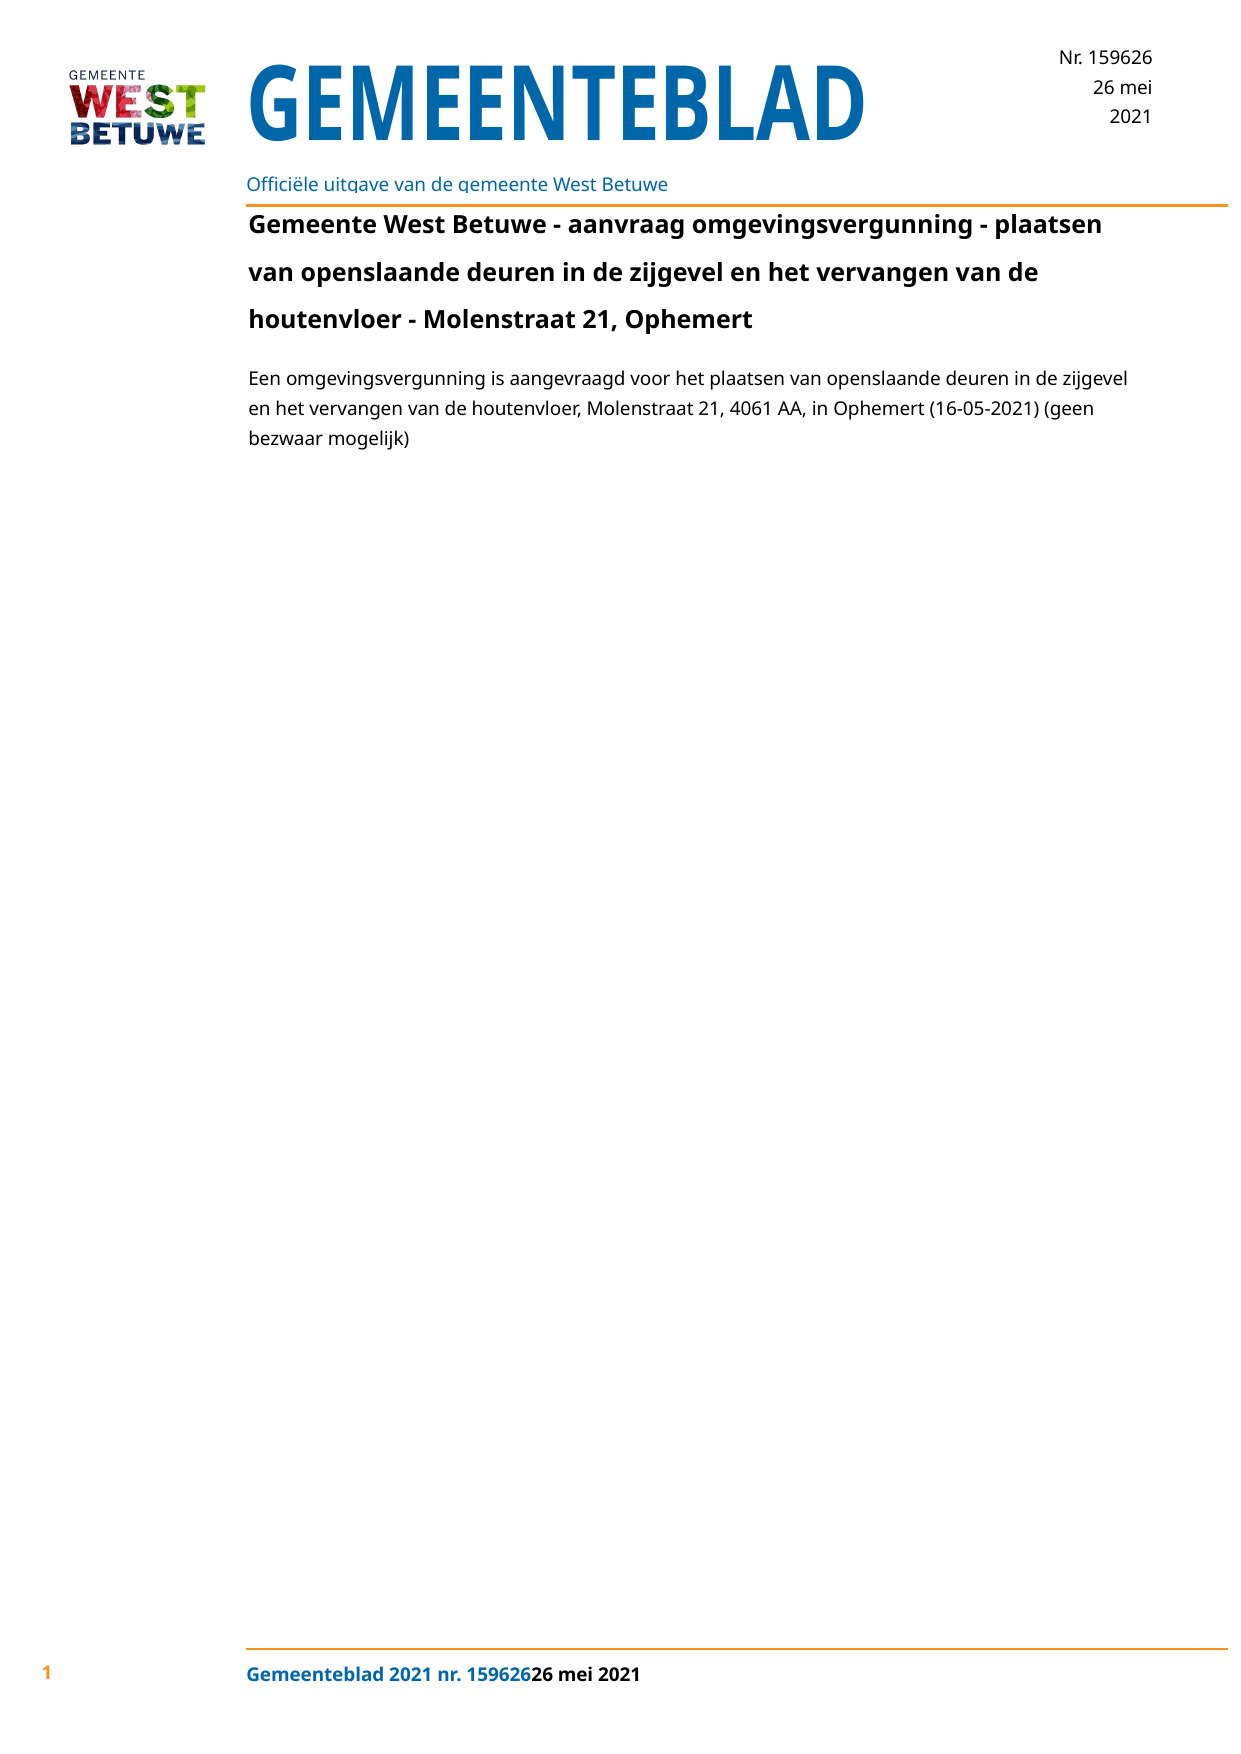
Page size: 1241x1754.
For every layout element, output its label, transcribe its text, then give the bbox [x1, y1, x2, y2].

text Gemeente West Betuwe - aanvraag omgevingsvergunning - plaatsen van openslaande deuren in de zijgevel en het vervangen van de houtenvloer - Molenstraat 21, Ophemert [248, 207, 1152, 336]
picture [41, 47, 231, 172]
text Een omgevingsvergunning is aangevraagd voor het plaatsen van openslaande deuren in de zijgevel en het vervangen van de houtenvloer, Molenstraat 21, 4061 AA, in Ophemert (16-05-2021) (geen bezwaar mogelijk) [248, 366, 1152, 450]
